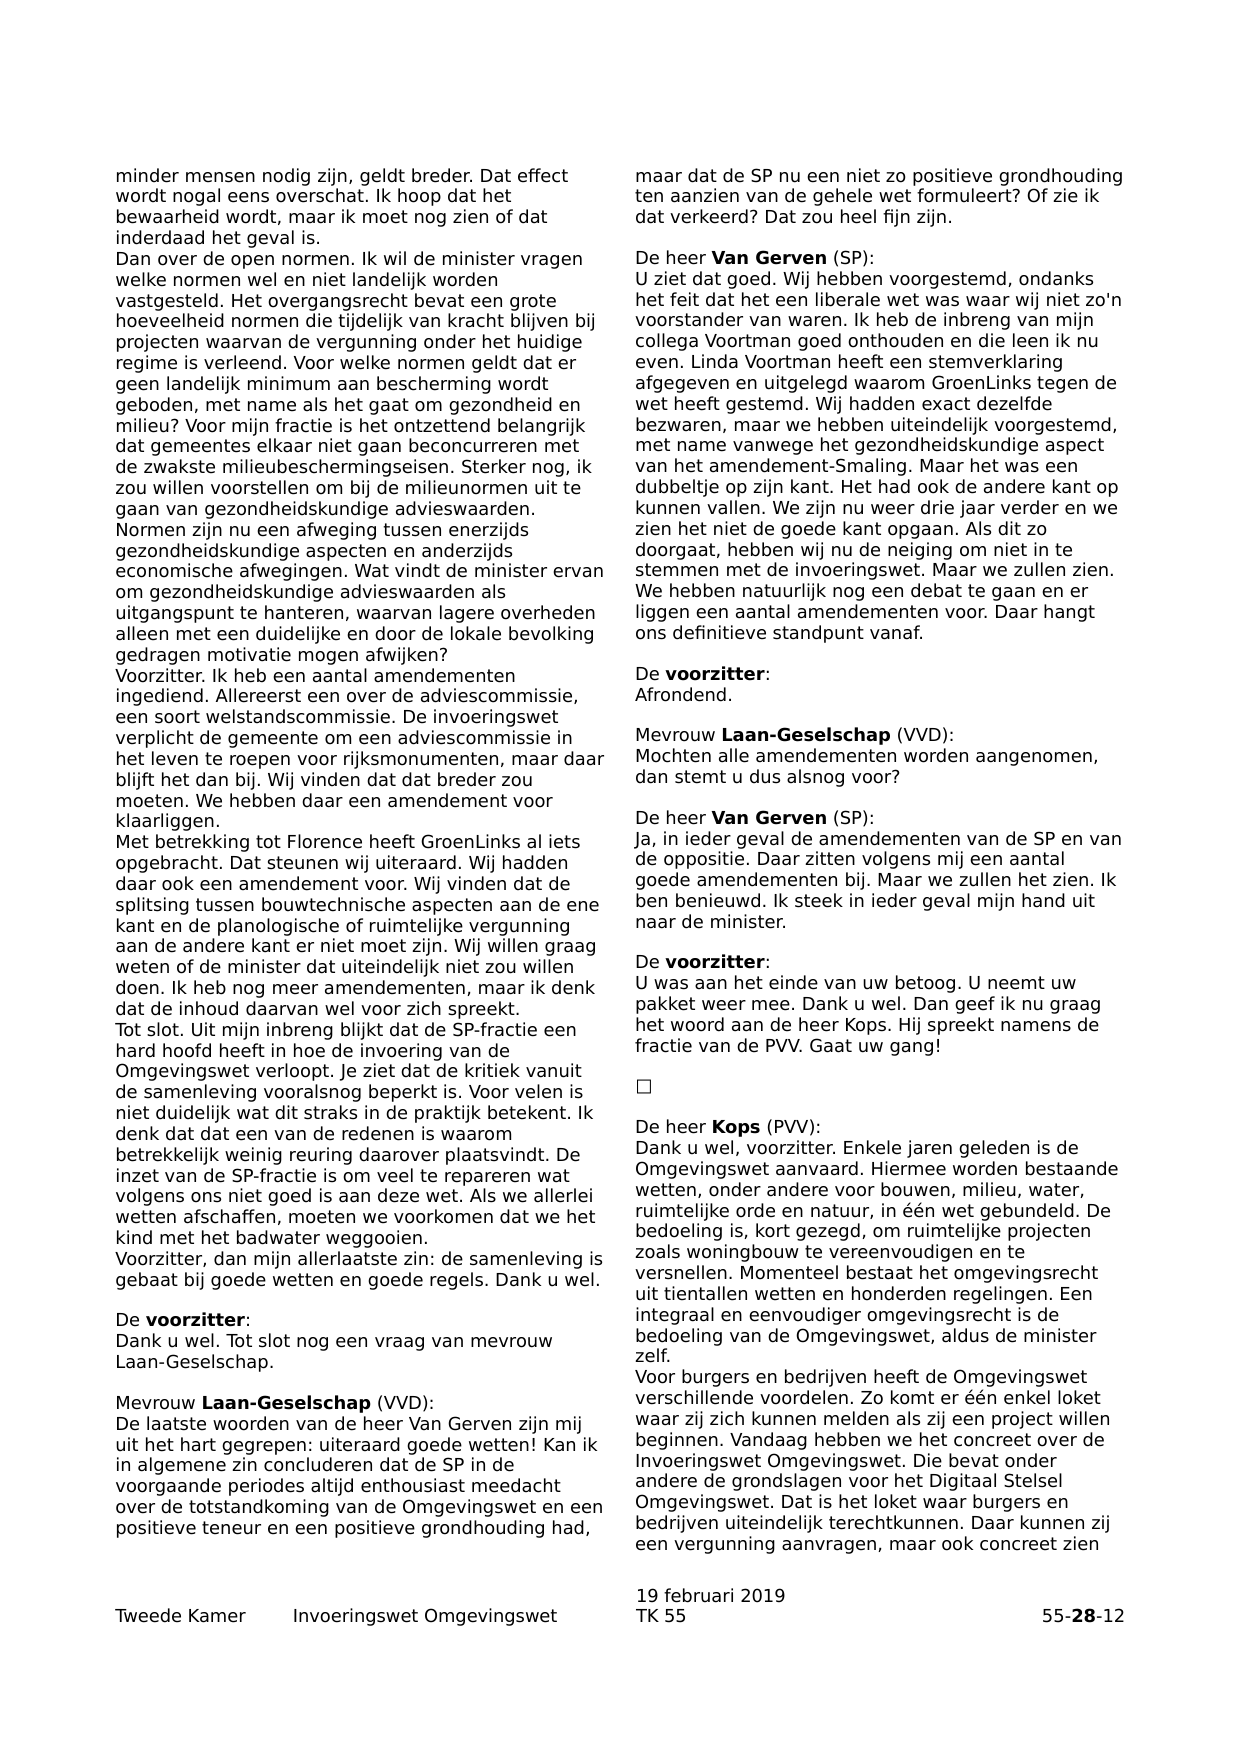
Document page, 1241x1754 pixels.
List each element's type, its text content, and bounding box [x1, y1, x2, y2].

text minder mensen nodig zijn, geldt breder. Dat effect wordt nogal eens overschat. Ik hoop dat het bewaarheid wordt, maar ik moet nog zien of dat inderdaad het geval is. [115, 165, 605, 249]
text Afrondend. [635, 684, 1125, 705]
text Dank u wel, voorzitter. Enkele jaren geleden is de Omgevingswet aanvaard. Hiermee worden bestaande wetten, onder andere voor bouwen, milieu, water, ruimtelijke orde en natuur, in één wet gebundeld. De bedoeling is, kort gezegd, om ruimtelijke projecten zoals woningbouw te vereenvoudigen en te versnellen. Momenteel bestaat het omgevingsrecht uit tientallen wetten en honderden regelingen. Een integraal en eenvoudiger omgevingsrecht is de bedoeling van de Omgevingswet, aldus de minister zelf. [635, 1138, 1125, 1367]
text Dank u wel. Tot slot nog een vraag van mevrouw Laan-Geselschap. [115, 1331, 605, 1373]
text ⬜ [635, 1076, 1125, 1097]
text Voor burgers en bedrijven heeft de Omgevingswet verschillende voordelen. Zo komt er één enkel loket waar zij zich kunnen melden als zij een project willen beginnen. Vandaag hebben we het concreet over de Invoeringswet Omgevingswet. Die bevat onder andere de grondslagen voor het Digitaal Stelsel Omgevingswet. Dat is het loket waar burgers en bedrijven uiteindelijk terechtkunnen. Daar kunnen zij een vergunning aanvragen, maar ook concreet zien [635, 1367, 1125, 1554]
text Mevrouw Laan-Geselschap (VVD): [635, 725, 1125, 746]
text Dan over de open normen. Ik wil de minister vragen welke normen wel en niet landelijk worden vastgesteld. Het overgangsrecht bevat een grote hoeveelheid normen die tijdelijk van kracht blijven bij projecten waarvan de vergunning onder het huidige regime is verleend. Voor welke normen geldt dat er geen landelijk minimum aan bescherming wordt geboden, met name als het gaat om gezondheid en milieu? Voor mijn fractie is het ontzettend belangrijk dat gemeentes elkaar niet gaan beconcurreren met de zwakste milieubeschermingseisen. Sterker nog, ik zou willen voorstellen om bij de milieunormen uit te gaan van gezondheidskundige advieswaarden. Normen zijn nu een afweging tussen enerzijds gezondheidskundige aspecten en anderzijds economische afwegingen. Wat vindt de minister ervan om gezondheidskundige advieswaarden als uitgangspunt te hanteren, waarvan lagere overheden alleen met een duidelijke en door de lokale bevolking gedragen motivatie mogen afwijken? [115, 249, 605, 665]
text maar dat de SP nu een niet zo positieve grondhouding ten aanzien van de gehele wet formuleert? Of zie ik dat verkeerd? Dat zou heel fijn zijn. [635, 165, 1125, 228]
text De heer Van Gerven (SP): [635, 807, 1125, 828]
text Voorzitter. Ik heb een aantal amendementen ingediend. Allereerst een over de adviescommissie, een soort welstandscommissie. De invoeringswet verplicht de gemeente om een adviescommissie in het leven te roepen voor rijksmonumenten, maar daar blijft het dan bij. Wij vinden dat dat breder zou moeten. We hebben daar een amendement voor klaarliggen. [115, 665, 605, 832]
text De heer Kops (PVV): [635, 1117, 1125, 1138]
text Tot slot. Uit mijn inbreng blijkt dat de SP-fractie een hard hoofd heeft in hoe de invoering van de Omgevingswet verloopt. Je ziet dat de kritiek vanuit de samenleving vooralsnog beperkt is. Voor velen is niet duidelijk wat dit straks in de praktijk betekent. Ik denk dat dat een van de redenen is waarom betrekkelijk weinig reuring daarover plaatsvindt. De inzet van de SP-fractie is om veel te repareren wat volgens ons niet goed is aan deze wet. Als we allerlei wetten afschaffen, moeten we voorkomen dat we het kind met het badwater weggooien. [115, 1019, 605, 1249]
text De voorzitter: [635, 952, 1125, 973]
text De heer Van Gerven (SP): [635, 248, 1125, 268]
text Ja, in ieder geval de amendementen van de SP en van de oppositie. Daar zitten volgens mij een aantal goede amendementen bij. Maar we zullen het zien. Ik ben benieuwd. Ik steek in ieder geval mijn hand uit naar de minister. [635, 828, 1125, 932]
text Mochten alle amendementen worden aangenomen, dan stemt u dus alsnog voor? [635, 746, 1125, 787]
text De voorzitter: [635, 663, 1125, 684]
text U was aan het einde van uw betoog. U neemt uw pakket weer mee. Dank u wel. Dan geef ik nu graag het woord aan de heer Kops. Hij spreekt namens de fractie van de PVV. Gaat uw gang! [635, 973, 1125, 1056]
text Mevrouw Laan-Geselschap (VVD): [115, 1393, 605, 1413]
text De voorzitter: [115, 1310, 605, 1331]
text Met betrekking tot Florence heeft GroenLinks al iets opgebracht. Dat steunen wij uiteraard. Wij hadden daar ook een amendement voor. Wij vinden dat de splitsing tussen bouwtechnische aspecten aan de ene kant en de planologische of ruimtelijke vergunning aan de andere kant er niet moet zijn. Wij willen graag weten of de minister dat uiteindelijk niet zou willen doen. Ik heb nog meer amendementen, maar ik denk dat de inhoud daarvan wel voor zich spreekt. [115, 832, 605, 1019]
text De laatste woorden van de heer Van Gerven zijn mij uit het hart gegrepen: uiteraard goede wetten! Kan ik in algemene zin concluderen dat de SP in de voorgaande periodes altijd enthousiast meedacht over de totstandkoming van de Omgevingswet en een positieve teneur en een positieve grondhouding had, [115, 1413, 605, 1538]
text U ziet dat goed. Wij hebben voorgestemd, ondanks het feit dat het een liberale wet was waar wij niet zo'n voorstander van waren. Ik heb de inbreng van mijn collega Voortman goed onthouden en die leen ik nu even. Linda Voortman heeft een stemverklaring afgegeven en uitgelegd waarom GroenLinks tegen de wet heeft gestemd. Wij hadden exact dezelfde bezwaren, maar we hebben uiteindelijk voorgestemd, met name vanwege het gezondheidskundige aspect van het amendement-Smaling. Maar het was een dubbeltje op zijn kant. Het had ook de andere kant op kunnen vallen. We zijn nu weer drie jaar verder en we zien het niet de goede kant opgaan. Als dit zo doorgaat, hebben wij nu de neiging om niet in te stemmen met de invoeringswet. Maar we zullen zien. We hebben natuurlijk nog een debat te gaan en er liggen een aantal amendementen voor. Daar hangt ons definitieve standpunt vanaf. [635, 268, 1125, 643]
text Voorzitter, dan mijn allerlaatste zin: de samenleving is gebaat bij goede wetten en goede regels. Dank u wel. [115, 1249, 605, 1290]
